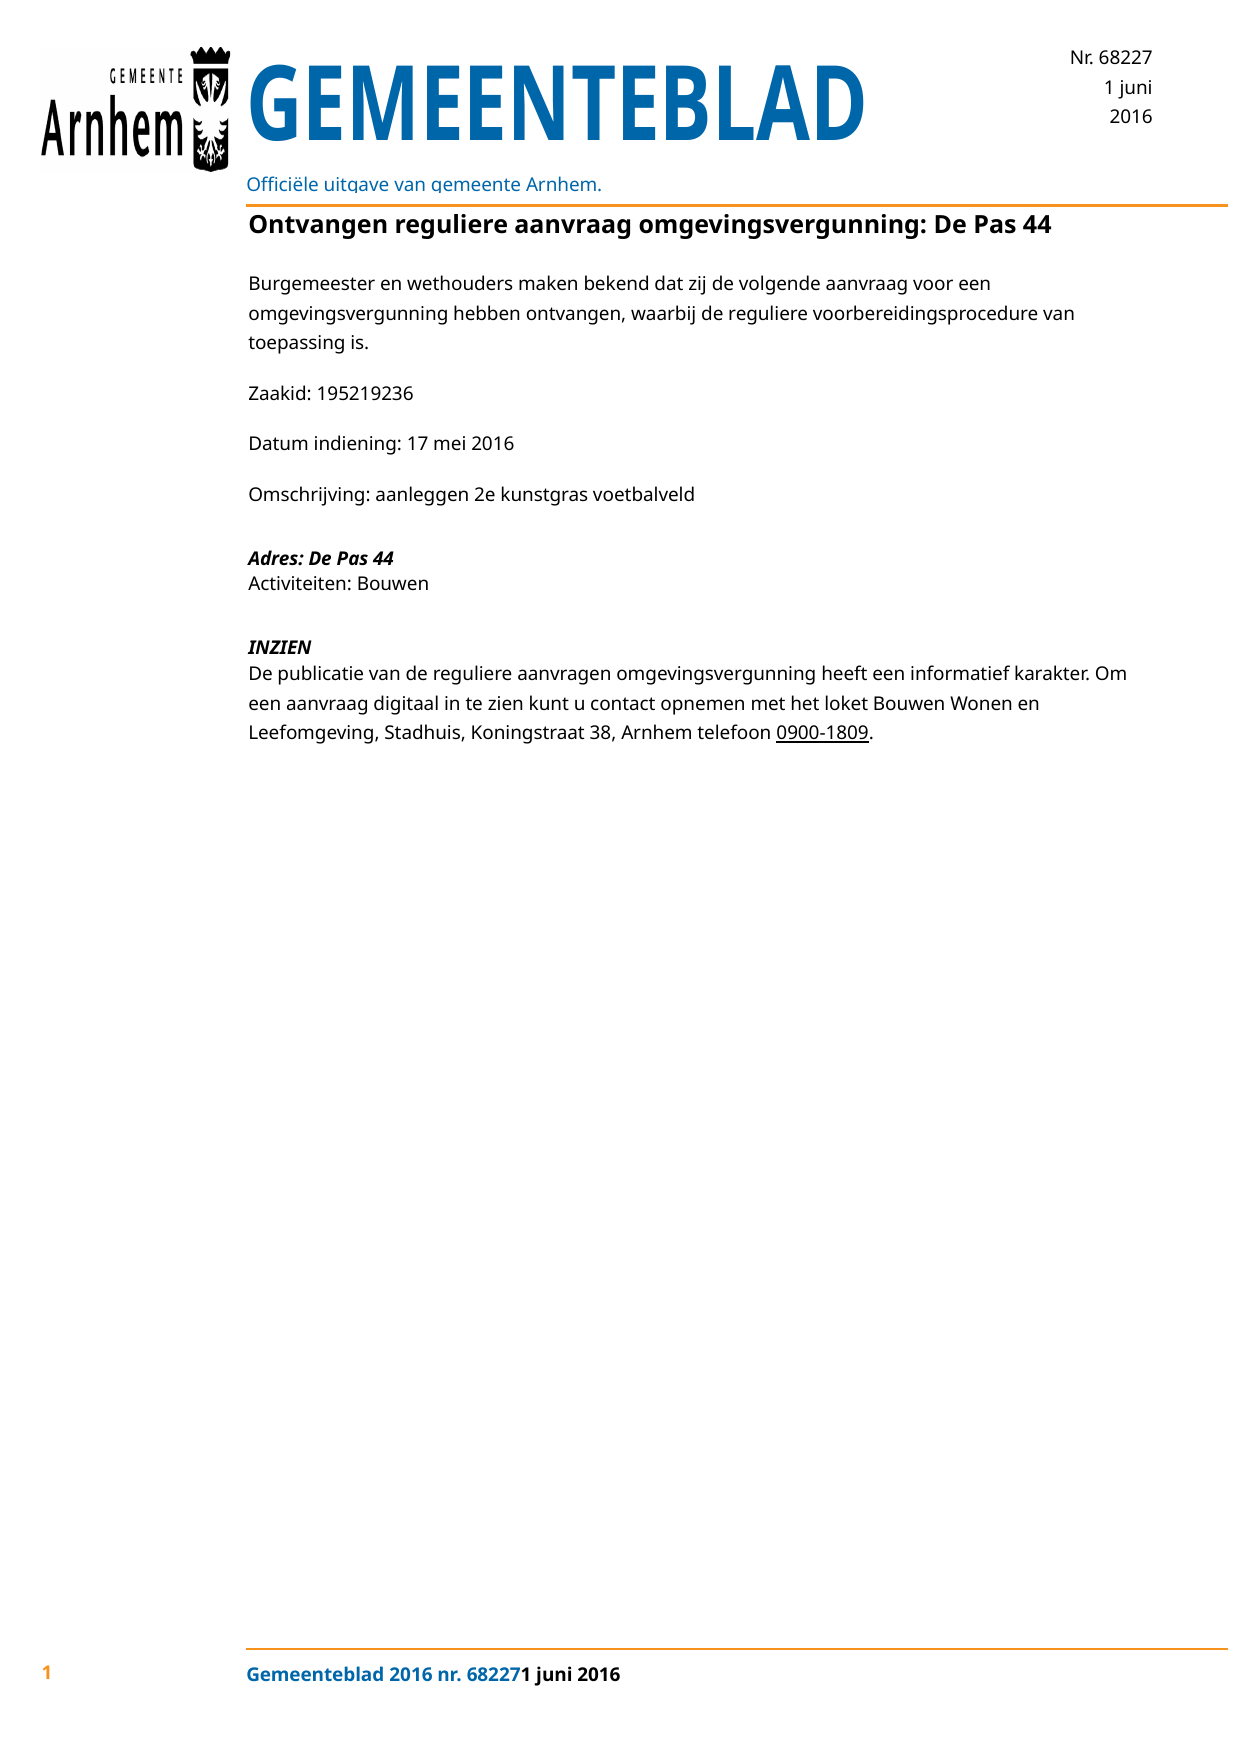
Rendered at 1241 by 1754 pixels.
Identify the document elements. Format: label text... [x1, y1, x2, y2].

text Adres: De Pas 44 [248, 545, 1152, 570]
text Omschrijving: aanleggen 2e kunstgras voetbalveld [248, 481, 1152, 506]
text Ontvangen reguliere aanvraag omgevingsvergunning: De Pas 44 [248, 207, 1152, 241]
text Datum indiening: 17 mei 2016 [248, 430, 1152, 456]
picture [41, 47, 231, 172]
text Activiteiten: Bouwen [248, 570, 1152, 596]
text Zaakid: 195219236 [248, 380, 1152, 406]
text Burgemeester en wethouders maken bekend dat zij de volgende aanvraag voor een omgevingsvergunning hebben ontvangen, waarbij de reguliere voorbereidingsprocedure van toepassing is. [248, 270, 1152, 355]
text INZIEN [248, 634, 1152, 660]
text De publicatie van de reguliere aanvragen omgevingsvergunning heeft een informatief karakter. Om een aanvraag digitaal in te zien kunt u contact opnemen met het loket Bouwen Wonen en Leefomgeving, Stadhuis, Koningstraat 38, Arnhem telefoon 0900-1809. [248, 660, 1152, 745]
